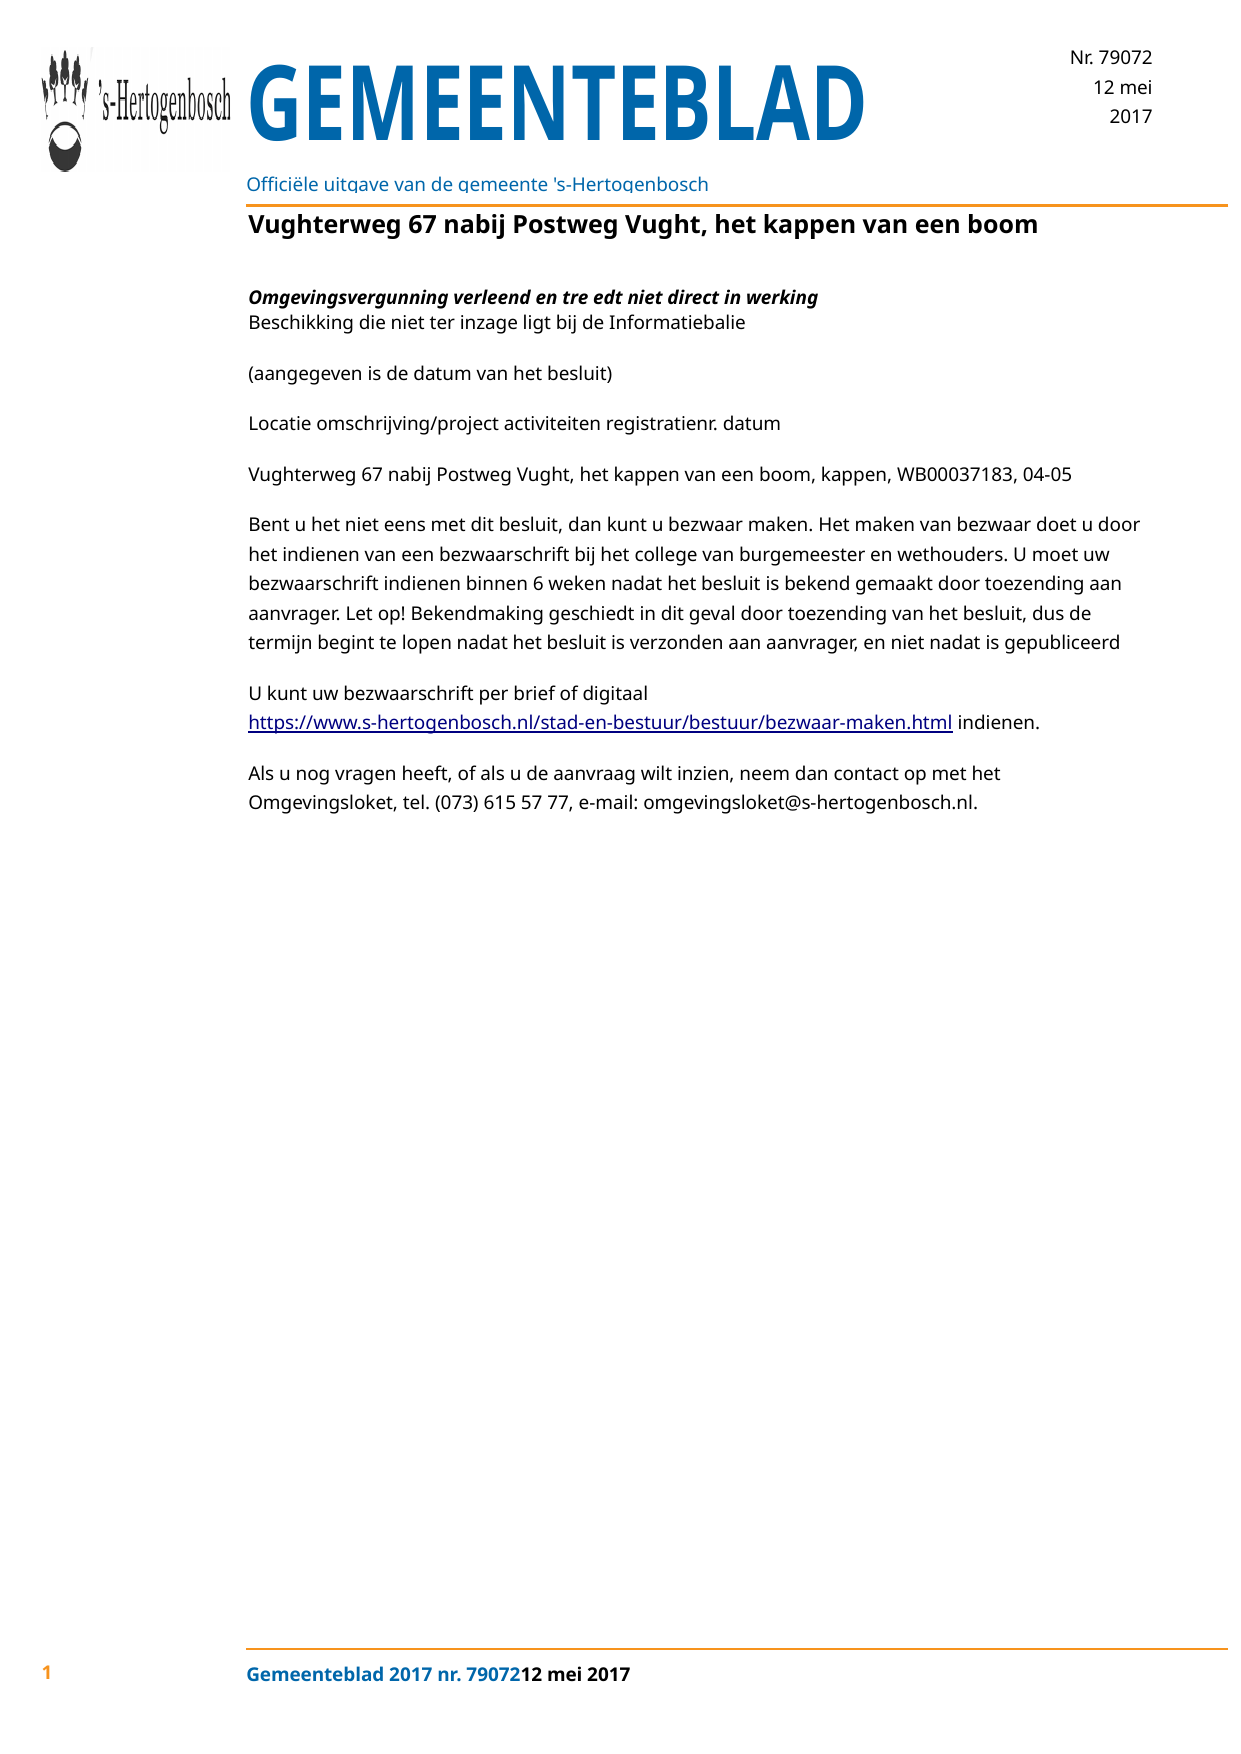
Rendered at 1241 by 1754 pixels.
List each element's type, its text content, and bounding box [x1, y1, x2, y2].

text (aangegeven is de datum van het besluit) [248, 360, 1152, 386]
text Als u nog vragen heeft, of als u de aanvraag wilt inzien, neem dan contact op met het Omgevingsloket, tel. (073) 615 57 77, e-mail: omgevingsloket@s-hertogenbosch.nl. [248, 760, 1152, 815]
text Vughterweg 67 nabij Postweg Vught, het kappen van een boom [248, 207, 1152, 241]
text U kunt uw bezwaarschrift per brief of digitaal https://www.s-hertogenbosch.nl/stad-en-bestuur/bestuur/bezwaar-maken.html indienen. [248, 680, 1152, 735]
text Beschikking die niet ter inzage ligt bij de Informatiebalie [248, 309, 1152, 335]
text Locatie omschrijving/project activiteiten registratienr. datum [248, 410, 1152, 436]
text Vughterweg 67 nabij Postweg Vught, het kappen van een boom, kappen, WB00037183, 04-05 [248, 461, 1152, 487]
picture [41, 47, 231, 172]
text Omgevingsvergunning verleend en tre edt niet direct in werking [248, 284, 1152, 309]
text Bent u het niet eens met dit besluit, dan kunt u bezwaar maken. Het maken van bezwaar doet u door het indienen van een bezwaarschrift bij het college van burgemeester en wethouders. U moet uw bezwaarschrift indienen binnen 6 weken nadat het besluit is bekend gemaakt door toezending aan aanvrager. Let op! Bekendmaking geschiedt in dit geval door toezending van het besluit, dus de termijn begint te lopen nadat het besluit is verzonden aan aanvrager, en niet nadat is gepubliceerd [248, 511, 1152, 655]
